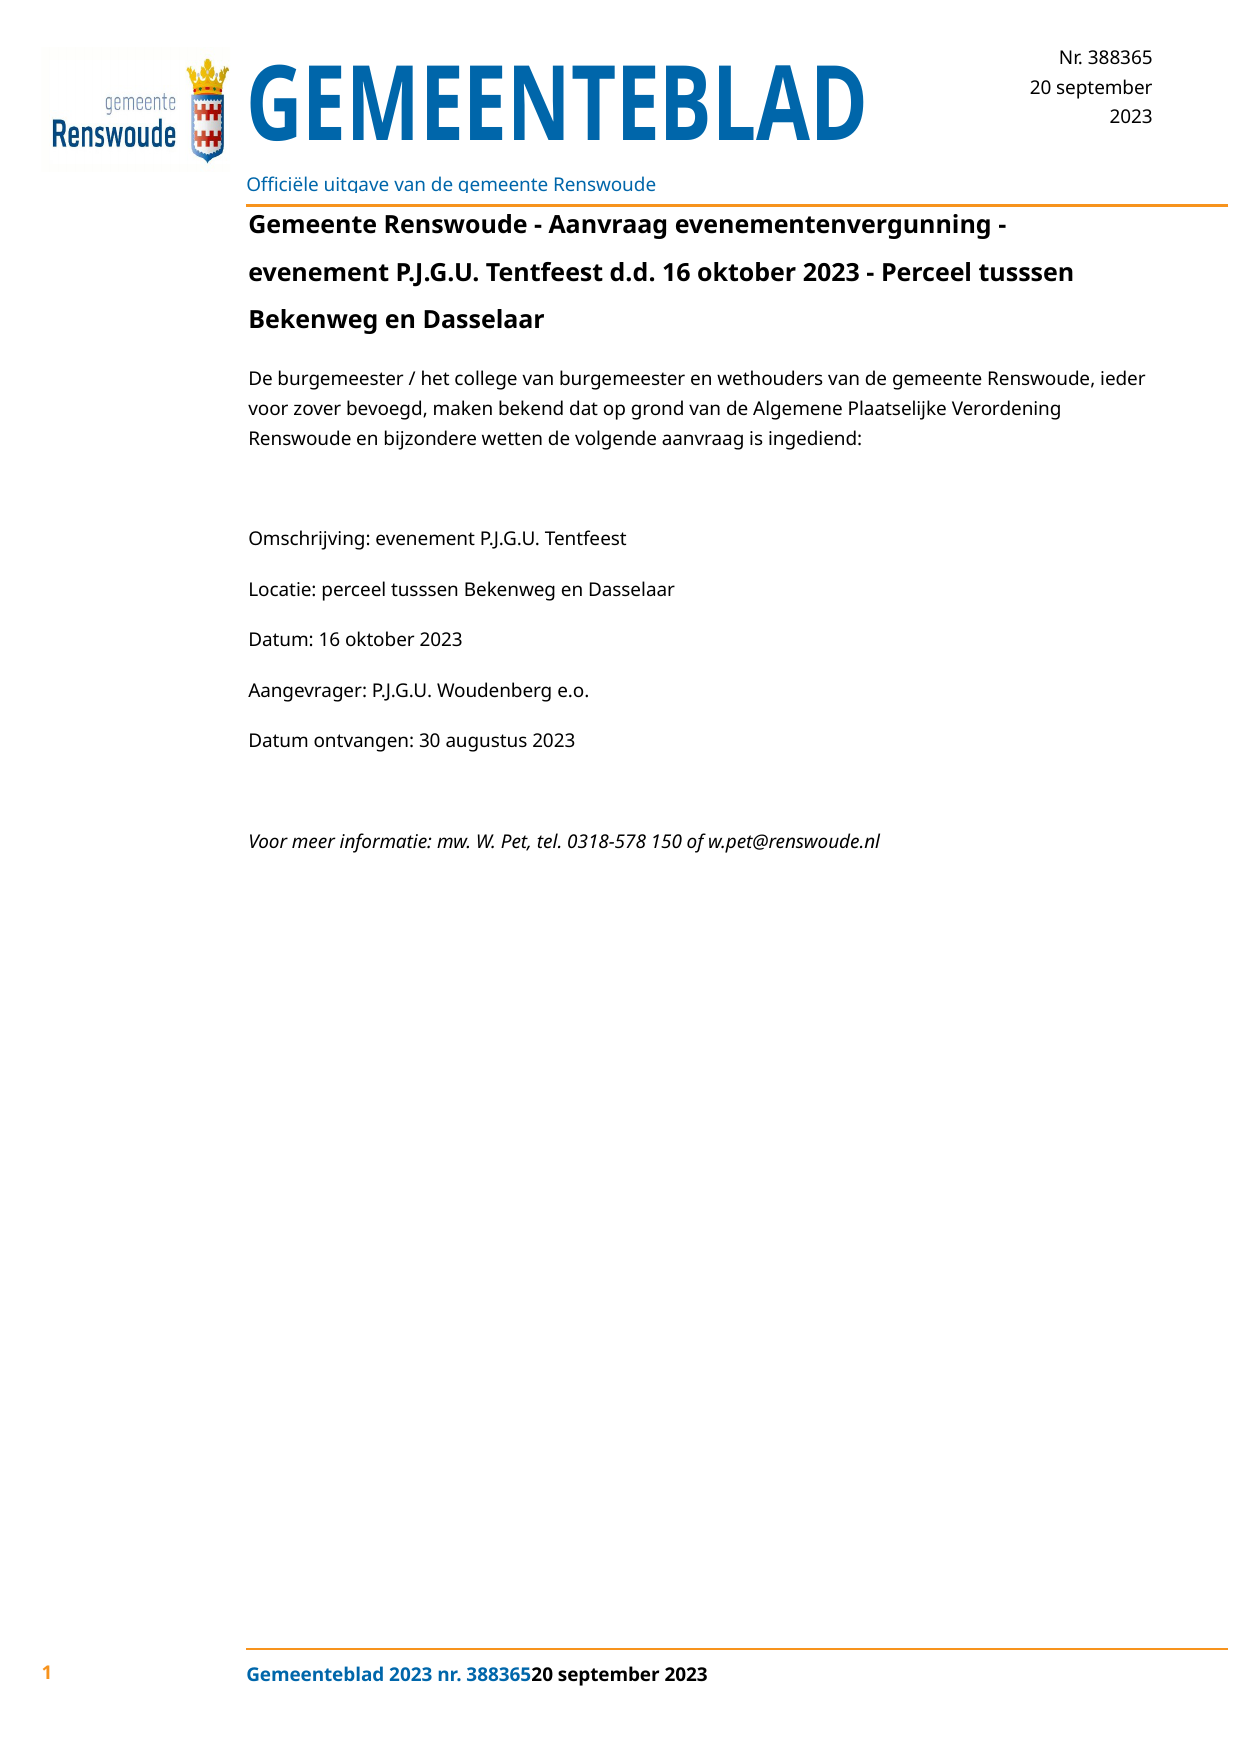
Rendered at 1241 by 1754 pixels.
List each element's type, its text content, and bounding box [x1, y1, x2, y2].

text Datum ontvangen: 30 augustus 2023 [248, 727, 1152, 753]
text De burgemeester / het college van burgemeester en wethouders van de gemeente Renswoude, ieder voor zover bevoegd, maken bekend dat op grond van de Algemene Plaatselijke Verordening Renswoude en bijzondere wetten de volgende aanvraag is ingediend: [248, 366, 1152, 450]
text Aangevrager: P.J.G.U. Woudenberg e.o. [248, 677, 1152, 702]
text Voor meer informatie: mw. W. Pet, tel. 0318-578 150 of w.pet@renswoude.nl [248, 828, 1152, 854]
text Omschrijving: evenement P.J.G.U. Tentfeest [248, 526, 1152, 551]
text Datum: 16 oktober 2023 [248, 626, 1152, 652]
text Locatie: perceel tusssen Bekenweg en Dasselaar [248, 576, 1152, 602]
picture [41, 47, 231, 172]
text Gemeente Renswoude - Aanvraag evenementenvergunning - evenement P.J.G.U. Tentfeest d.d. 16 oktober 2023 - Perceel tusssen Bekenweg en Dasselaar [248, 207, 1152, 336]
